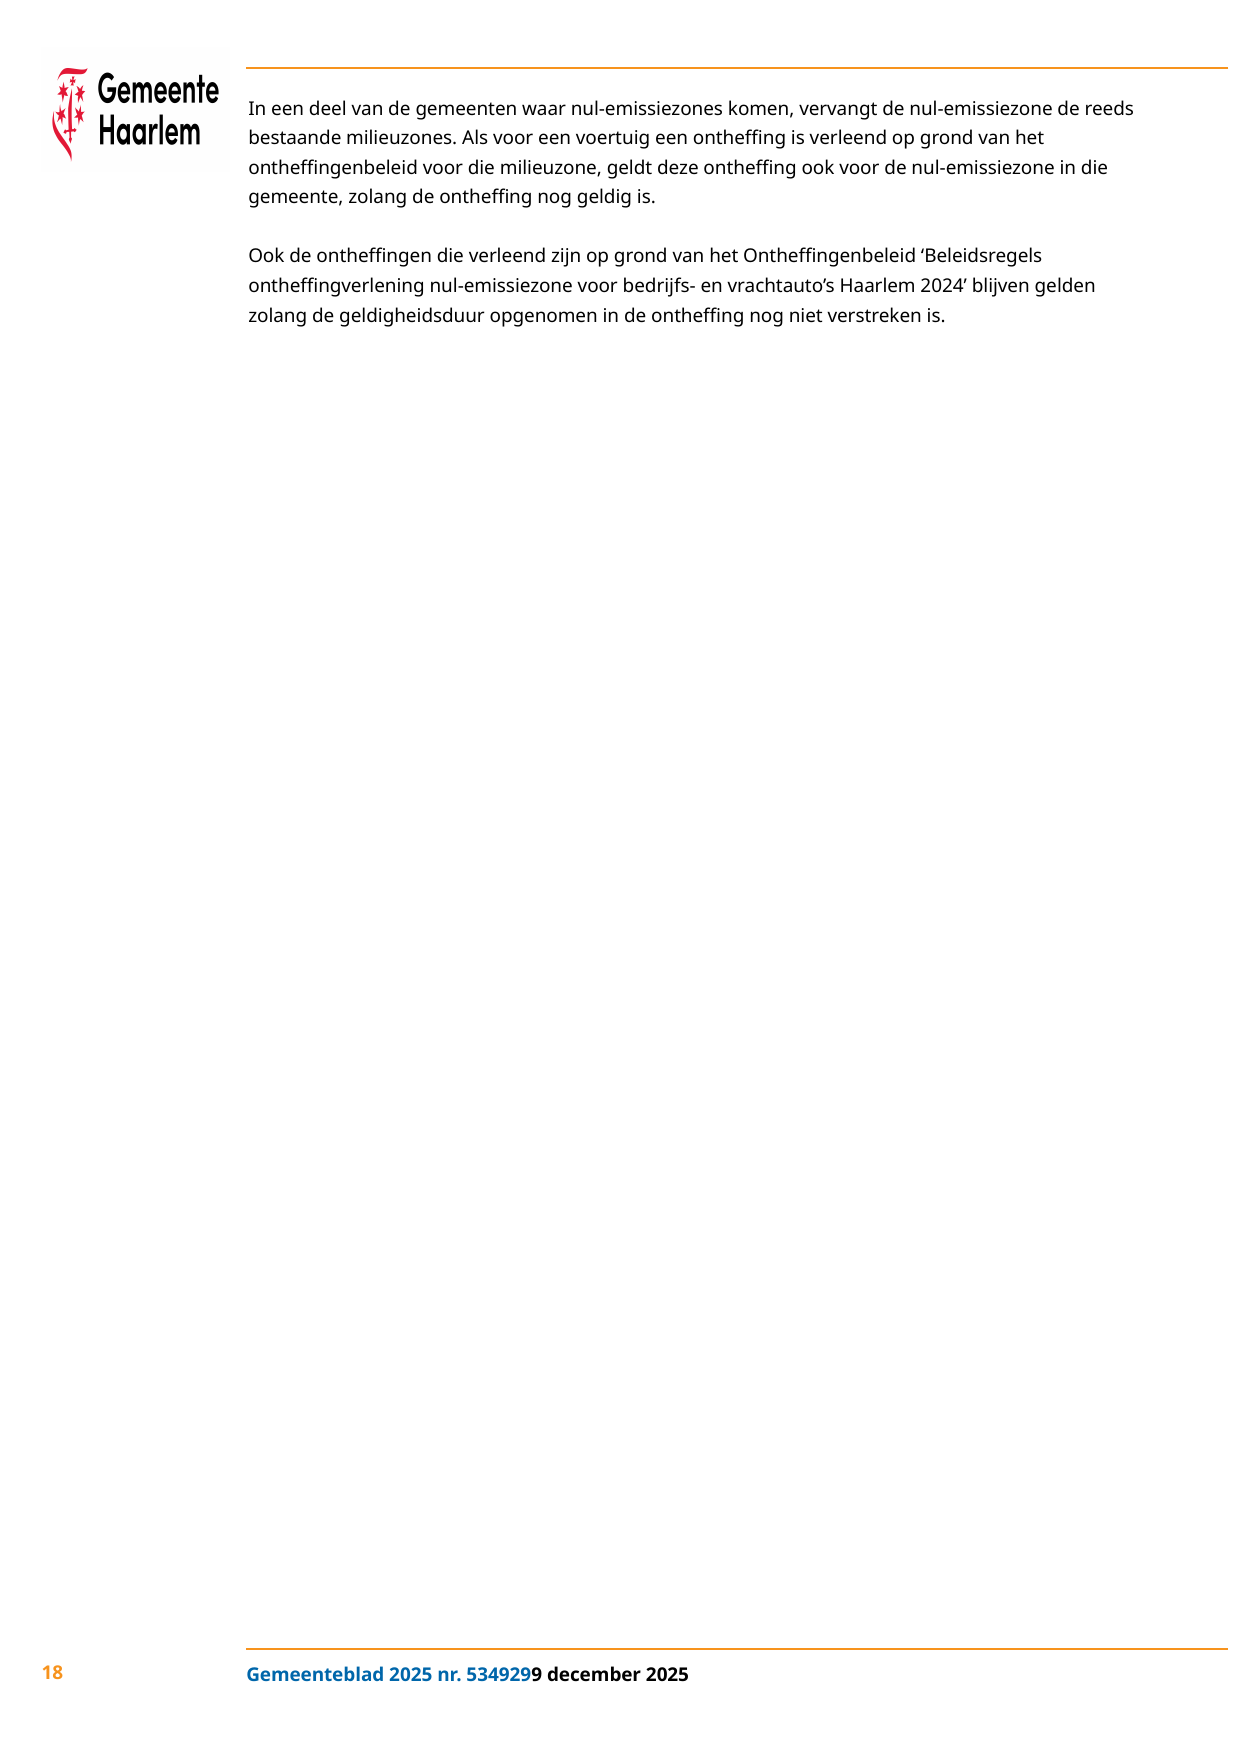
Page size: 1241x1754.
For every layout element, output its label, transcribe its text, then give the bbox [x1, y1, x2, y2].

text Ook de ontheffingen die verleend zijn op grond van het Ontheffingenbeleid ‘Beleidsregels ontheffingverlening nul-emissiezone voor bedrijfs- en vrachtauto’s Haarlem 2024’ blijven gelden zolang de geldigheidsduur opgenomen in de ontheffing nog niet verstreken is. [248, 243, 1152, 328]
picture [41, 47, 231, 172]
text In een deel van de gemeenten waar nul-emissiezones komen, vervangt de nul-emissiezone de reeds bestaande milieuzones. Als voor een voertuig een ontheffing is verleend op grond van het ontheffingenbeleid voor die milieuzone, geldt deze ontheffing ook voor de nul-emissiezone in die gemeente, zolang de ontheffing nog geldig is. [248, 95, 1152, 209]
